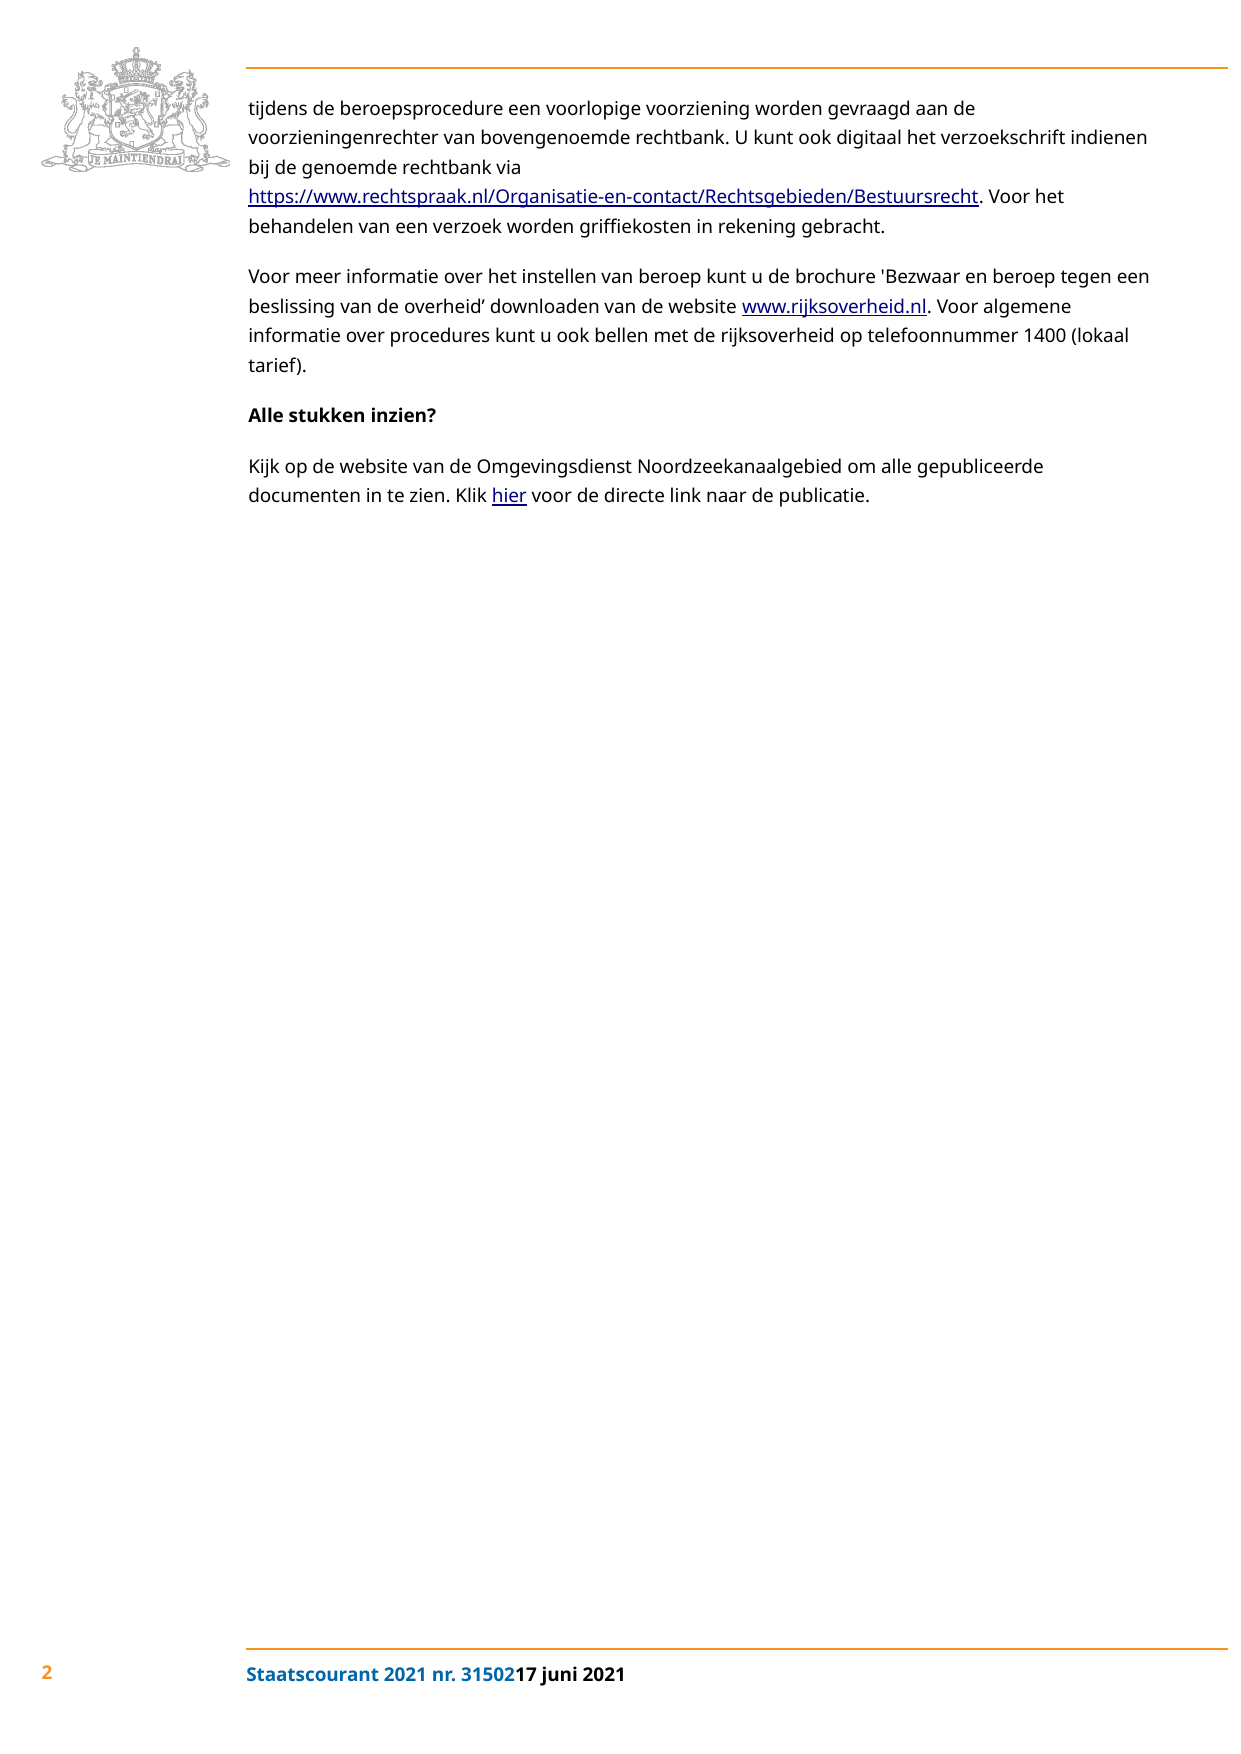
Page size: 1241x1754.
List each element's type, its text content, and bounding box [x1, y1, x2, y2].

text Voor meer informatie over het instellen van beroep kunt u de brochure 'Bezwaar en beroep tegen een beslissing van de overheid’ downloaden van de website www.rijksoverheid.nl. Voor algemene informatie over procedures kunt u ook bellen met de rijksoverheid op telefoonnummer 1400 (lokaal tarief). [248, 263, 1152, 378]
picture [41, 47, 231, 172]
text Kijk op de website van de Omgevingsdienst Noordzeekanaalgebied om alle gepubliceerde documenten in te zien. Klik hier voor de directe link naar de publicatie. [248, 453, 1152, 508]
text Alle stukken inzien? [248, 403, 1152, 428]
text tijdens de beroepsprocedure een voorlopige voorziening worden gevraagd aan de voorzieningenrechter van bovengenoemde rechtbank. U kunt ook digitaal het verzoekschrift indienen bij de genoemde rechtbank via https://www.rechtspraak.nl/Organisatie-en-contact/Rechtsgebieden/Bestuursrecht. Voor het behandelen van een verzoek worden griffiekosten in rekening gebracht. [248, 95, 1152, 239]
